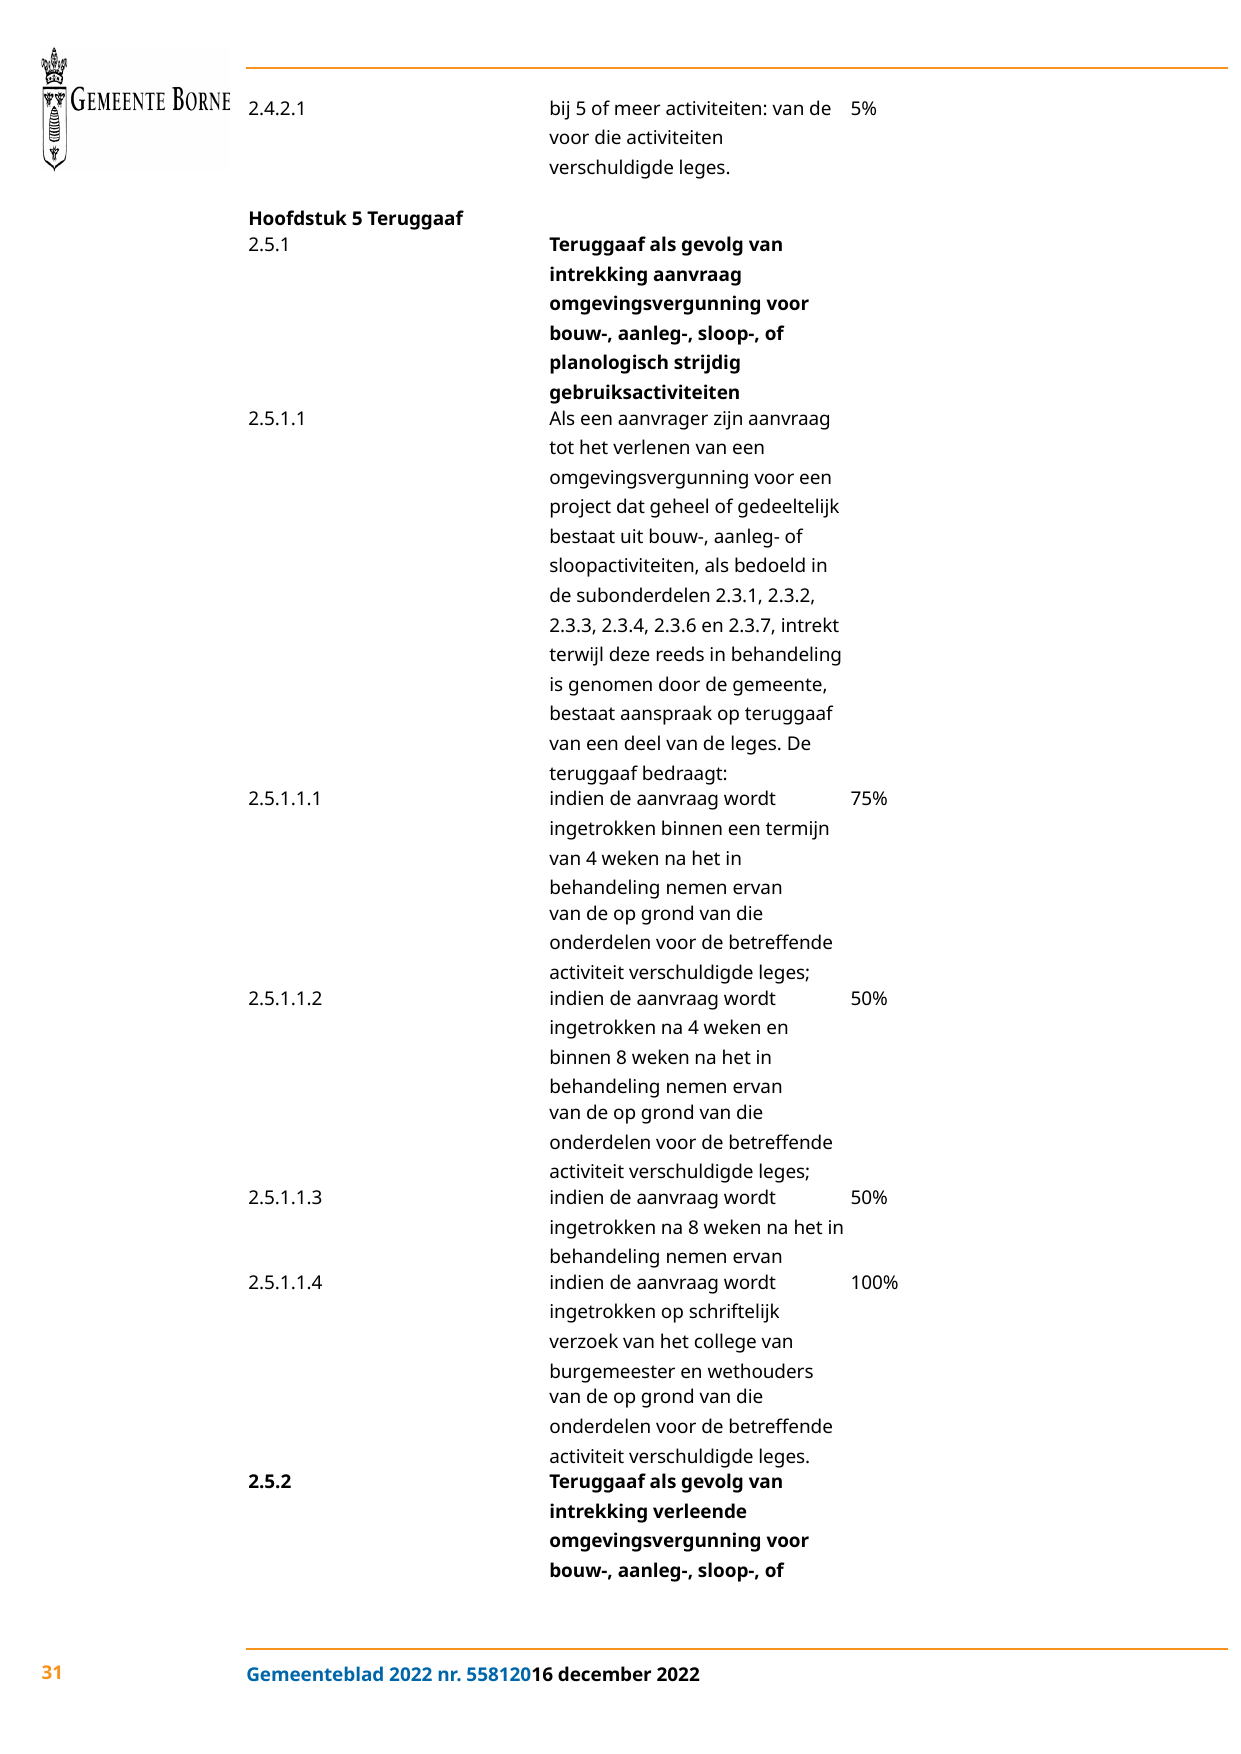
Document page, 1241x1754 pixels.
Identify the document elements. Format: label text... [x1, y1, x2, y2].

table_cell 2.5.1.1.4 [248, 1269, 549, 1384]
picture [41, 47, 231, 172]
table_cell [850, 1099, 1152, 1184]
table_cell 2.4.2.1 [248, 95, 549, 180]
table_cell [850, 900, 1152, 985]
table_cell 2.5.1.1.1 [248, 786, 549, 900]
table_cell 2.5.1.1.2 [248, 985, 549, 1099]
table_cell indien de aanvraag wordt ingetrokken binnen een termijn van 4 weken na het in behandeling nemen ervan [549, 786, 850, 900]
table_cell [850, 1469, 1152, 1583]
table_cell indien de aanvraag wordt ingetrokken na 8 weken na het in behandeling nemen ervan [549, 1184, 850, 1269]
table_cell indien de aanvraag wordt ingetrokken na 4 weken en binnen 8 weken na het in behandeling nemen ervan [549, 985, 850, 1099]
table_cell 50% [850, 1184, 1152, 1269]
table_cell [850, 1384, 1152, 1468]
table_cell Hoofdstuk 5 Teruggaaf [248, 205, 850, 231]
table_cell Als een aanvrager zijn aanvraag tot het verlenen van een omgevingsvergunning voor een project dat geheel of gedeeltelijk bestaat uit bouw-, aanleg- of sloopactiviteiten, als bedoeld in de subonderdelen 2.3.1, 2.3.2, 2.3.3, 2.3.4, 2.3.6 en 2.3.7, intrekt terwijl deze reeds in behandeling is genomen door de gemeente, bestaat aanspraak op teruggaaf van een deel van de leges. De teruggaaf bedraagt: [549, 405, 850, 786]
table_cell van de op grond van die onderdelen voor de betreffende activiteit verschuldigde leges. [549, 1384, 850, 1468]
table_cell 2.5.1 [248, 231, 549, 405]
table_cell van de op grond van die onderdelen voor de betreffende activiteit verschuldigde leges; [549, 900, 850, 985]
table_cell [549, 180, 850, 205]
table_cell Teruggaaf als gevolg van intrekking aanvraag omgevingsvergunning voor bouw-, aanleg-, sloop-, of planologisch strijdig gebruiksactiviteiten [549, 231, 850, 405]
table_cell [248, 1384, 549, 1468]
table_cell indien de aanvraag wordt ingetrokken op schriftelijk verzoek van het college van burgemeester en wethouders [549, 1269, 850, 1384]
table_cell [850, 205, 1152, 231]
table_cell Teruggaaf als gevolg van intrekking verleende omgevingsvergunning voor bouw-, aanleg-, sloop-, of [549, 1469, 850, 1583]
table_cell [850, 180, 1152, 205]
table_cell [248, 1099, 549, 1184]
table_cell 5% [850, 95, 1152, 180]
table_cell 2.5.1.1 [248, 405, 549, 786]
table_cell 75% [850, 786, 1152, 900]
table_cell 50% [850, 985, 1152, 1099]
table_cell van de op grond van die onderdelen voor de betreffende activiteit verschuldigde leges; [549, 1099, 850, 1184]
table_cell bij 5 of meer activiteiten: van de voor die activiteiten verschuldigde leges. [549, 95, 850, 180]
table_cell 2.5.1.1.3 [248, 1184, 549, 1269]
table_cell [248, 900, 549, 985]
table_cell 100% [850, 1269, 1152, 1384]
table_cell [850, 231, 1152, 405]
table_cell [248, 180, 549, 205]
table_cell [850, 405, 1152, 786]
table_cell 2.5.2 [248, 1469, 549, 1583]
